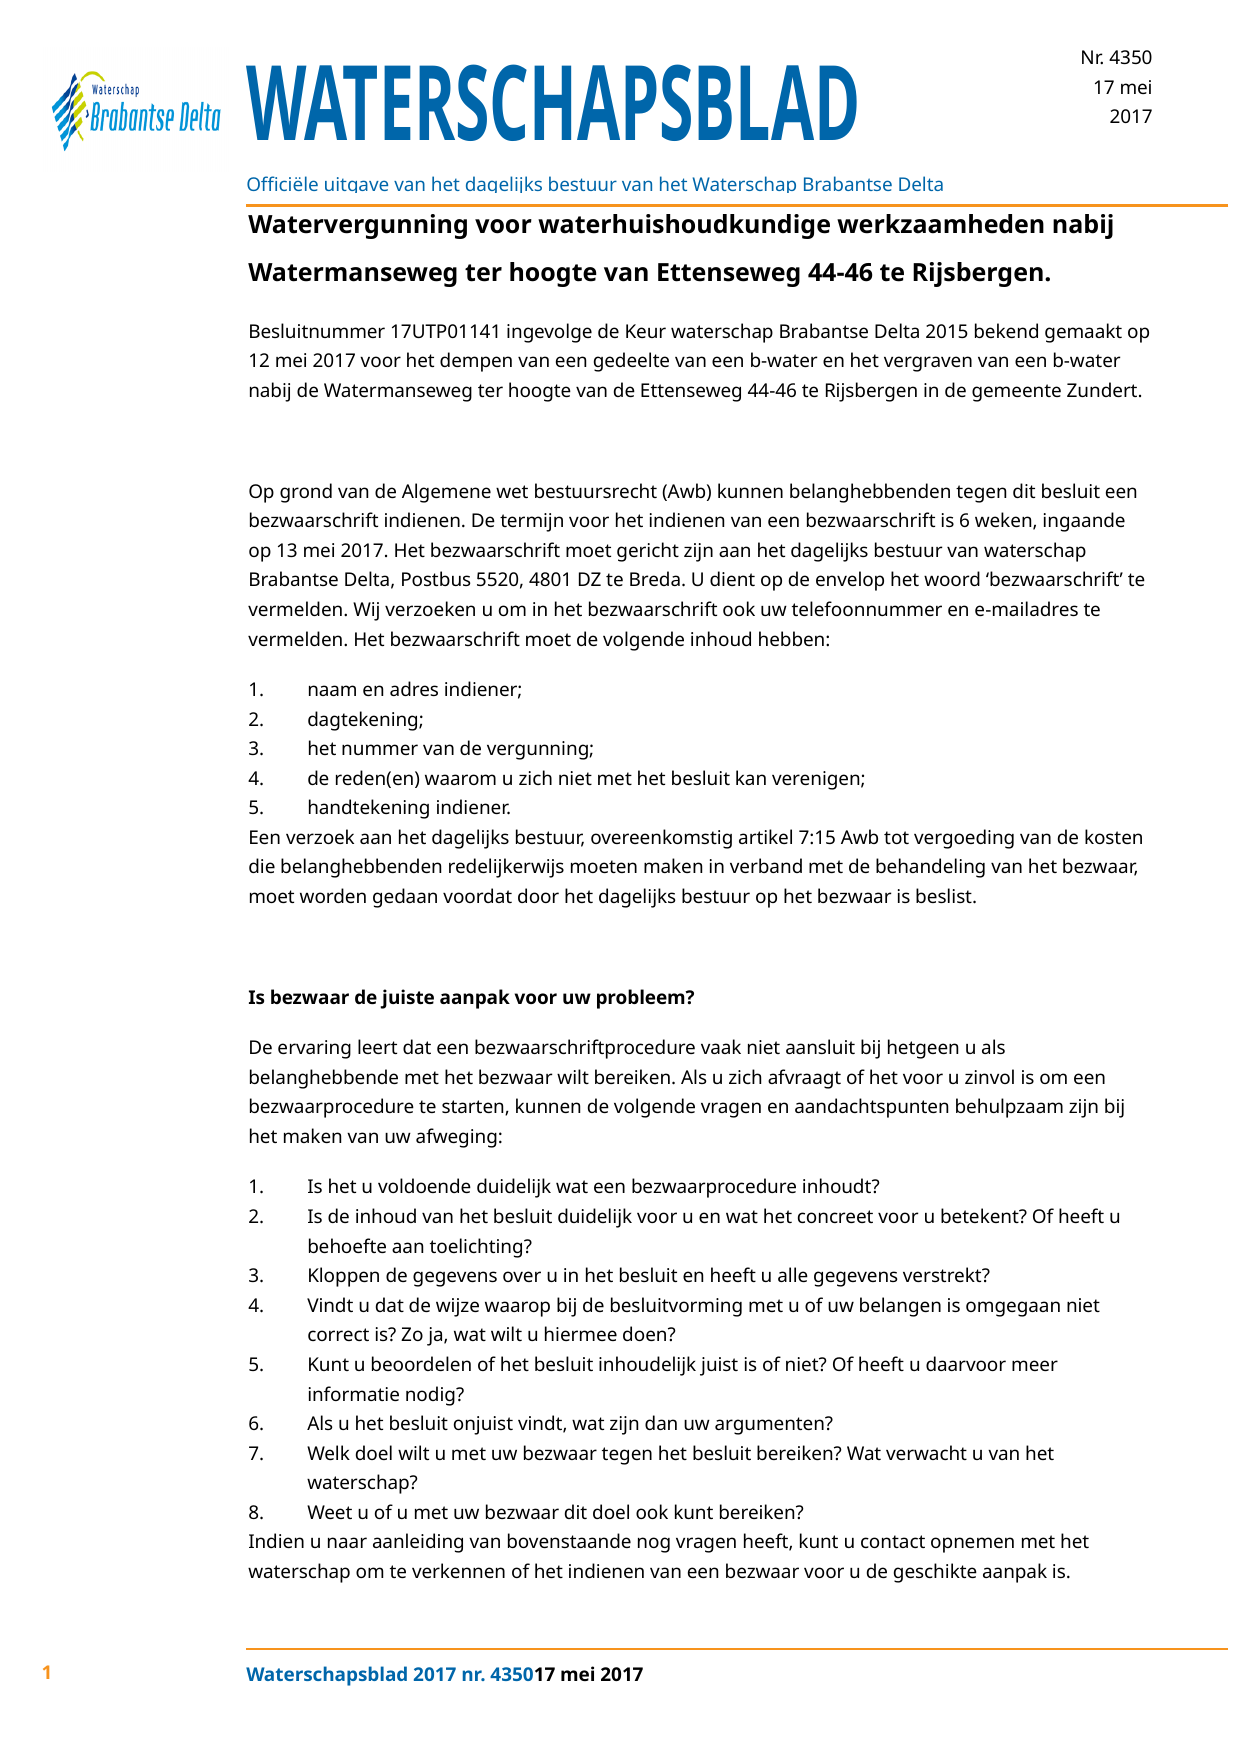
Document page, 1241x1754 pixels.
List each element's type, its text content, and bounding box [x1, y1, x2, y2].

text Is bezwaar de juiste aanpak voor uw probleem? [248, 984, 1152, 1010]
list naam en adres indiener; [248, 676, 1152, 702]
list Weet u of u met uw bezwaar dit doel ook kunt bereiken? [248, 1499, 1152, 1525]
text De ervaring leert dat een bezwaarschriftprocedure vaak niet aansluit bij hetgeen u als belanghebbende met het bezwaar wilt bereiken. Als u zich afvraagt of het voor u zinvol is om een bezwaarprocedure te starten, kunnen de volgende vragen en aandachtspunten behulpzaam zijn bij het maken van uw afweging: [248, 1034, 1152, 1149]
list Is de inhoud van het besluit duidelijk voor u en wat het concreet voor u betekent? Of heeft u behoefte aan toelichting? [248, 1203, 1152, 1259]
list handtekening indiener. [248, 794, 1152, 820]
list Welk doel wilt u met uw bezwaar tegen het besluit bereiken? Wat verwacht u van het waterschap? [248, 1440, 1152, 1495]
text Besluitnummer 17UTP01141 ingevolge de Keur waterschap Brabantse Delta 2015 bekend gemaakt op 12 mei 2017 voor het dempen van een gedeelte van een b-water en het vergraven van een b-water nabij de Watermanseweg ter hoogte van de Ettenseweg 44-46 te Rijsbergen in de gemeente Zundert. [248, 318, 1152, 403]
text Een verzoek aan het dagelijks bestuur, overeenkomstig artikel 7:15 Awb tot vergoeding van de kosten die belanghebbenden redelijkerwijs moeten maken in verband met de behandeling van het bezwaar, moet worden gedaan voordat door het dagelijks bestuur op het bezwaar is beslist. [248, 824, 1152, 909]
list de reden(en) waarom u zich niet met het besluit kan verenigen; [248, 765, 1152, 791]
picture [41, 47, 231, 172]
list Vindt u dat de wijze waarop bij de besluitvorming met u of uw belangen is omgegaan niet correct is? Zo ja, wat wilt u hiermee doen? [248, 1292, 1152, 1347]
list Is het u voldoende duidelijk wat een bezwaarprocedure inhoudt? [248, 1174, 1152, 1199]
list Als u het besluit onjuist vindt, wat zijn dan uw argumenten? [248, 1410, 1152, 1436]
list het nummer van de vergunning; [248, 735, 1152, 761]
list Kloppen de gegevens over u in het besluit en heeft u alle gegevens verstrekt? [248, 1262, 1152, 1288]
text Op grond van de Algemene wet bestuursrecht (Awb) kunnen belanghebbenden tegen dit besluit een bezwaarschrift indienen. De termijn voor het indienen van een bezwaarschrift is 6 weken, ingaande op 13 mei 2017. Het bezwaarschrift moet gericht zijn aan het dagelijks bestuur van waterschap Brabantse Delta, Postbus 5520, 4801 DZ te Breda. U dient op de envelop het woord ‘bezwaarschrift’ te vermelden. Wij verzoeken u om in het bezwaarschrift ook uw telefoonnummer en e‑mailadres te vermelden. Het bezwaarschrift moet de volgende inhoud hebben: [248, 478, 1152, 652]
list dagtekening; [248, 706, 1152, 732]
list Kunt u beoordelen of het besluit inhoudelijk juist is of niet? Of heeft u daarvoor meer informatie nodig? [248, 1351, 1152, 1407]
text Watervergunning voor waterhuishoudkundige werkzaamheden nabij Watermanseweg ter hoogte van Ettenseweg 44-46 te Rijsbergen. [248, 207, 1152, 288]
text Indien u naar aanleiding van bovenstaande nog vragen heeft, kunt u contact opnemen met het waterschap om te verkennen of het indienen van een bezwaar voor u de geschikte aanpak is. [248, 1529, 1152, 1584]
